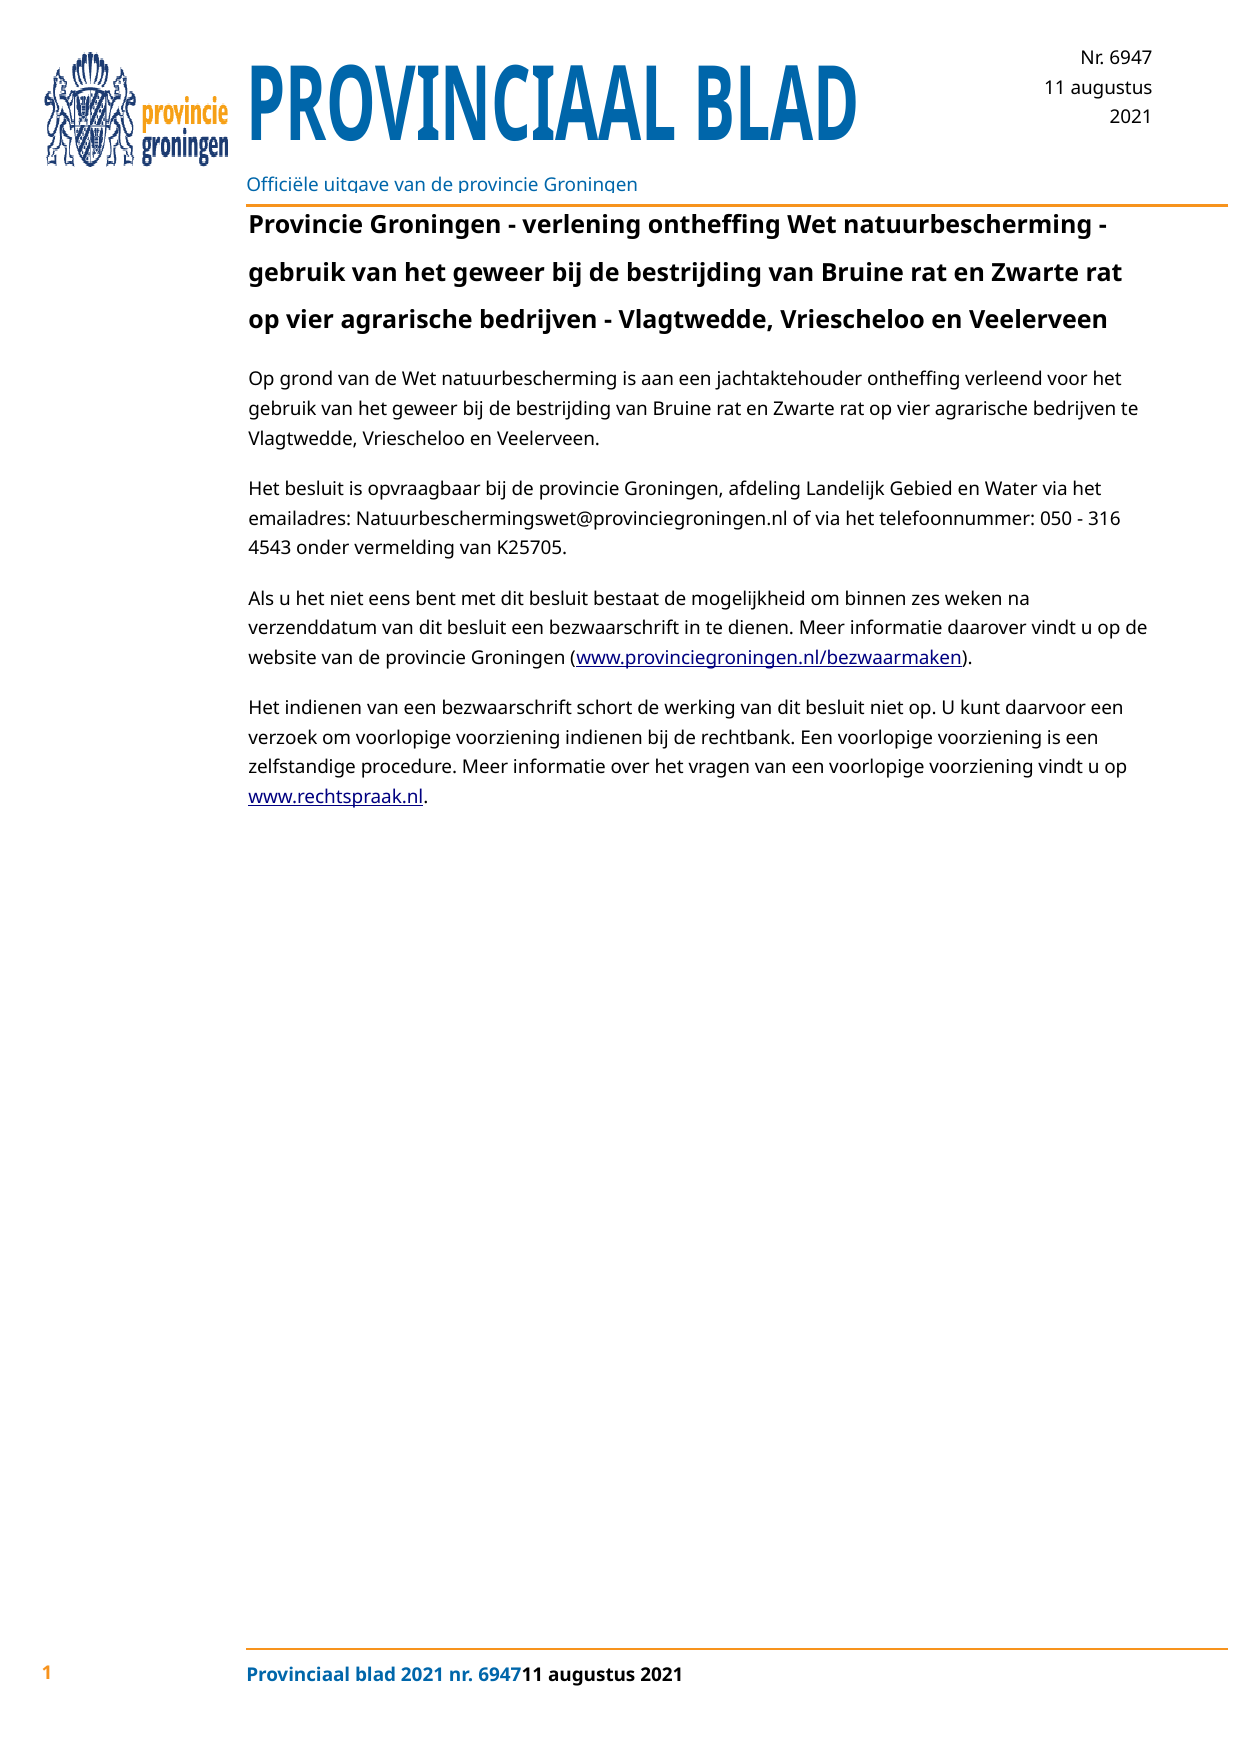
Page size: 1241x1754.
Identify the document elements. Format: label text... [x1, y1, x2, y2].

text Op grond van de Wet natuurbescherming is aan een jachtaktehouder ontheffing verleend voor het gebruik van het geweer bij de bestrijding van Bruine rat en Zwarte rat op vier agrarische bedrijven te Vlagtwedde, Vriescheloo en Veelerveen. [248, 366, 1152, 450]
text Provincie Groningen - verlening ontheffing Wet natuurbescherming - gebruik van het geweer bij de bestrijding van Bruine rat en Zwarte rat op vier agrarische bedrijven - Vlagtwedde, Vriescheloo en Veelerveen [248, 207, 1152, 336]
picture [41, 47, 231, 172]
text Het besluit is opvraagbaar bij de provincie Groningen, afdeling Landelijk Gebied en Water via het emailadres: Natuurbeschermingswet@provinciegroningen.nl of via het telefoonnummer: 050 - 316 4543 onder vermelding van K25705. [248, 475, 1152, 560]
text Het indienen van een bezwaarschrift schort de werking van dit besluit niet op. U kunt daarvoor een verzoek om voorlopige voorziening indienen bij de rechtbank. Een voorlopige voorziening is een zelfstandige procedure. Meer informatie over het vragen van een voorlopige voorziening vindt u op www.rechtspraak.nl. [248, 694, 1152, 809]
text Als u het niet eens bent met dit besluit bestaat de mogelijkheid om binnen zes weken na verzenddatum van dit besluit een bezwaarschrift in te dienen. Meer informatie daarover vindt u op de website van de provincie Groningen (www.provinciegroningen.nl/bezwaarmaken). [248, 585, 1152, 669]
